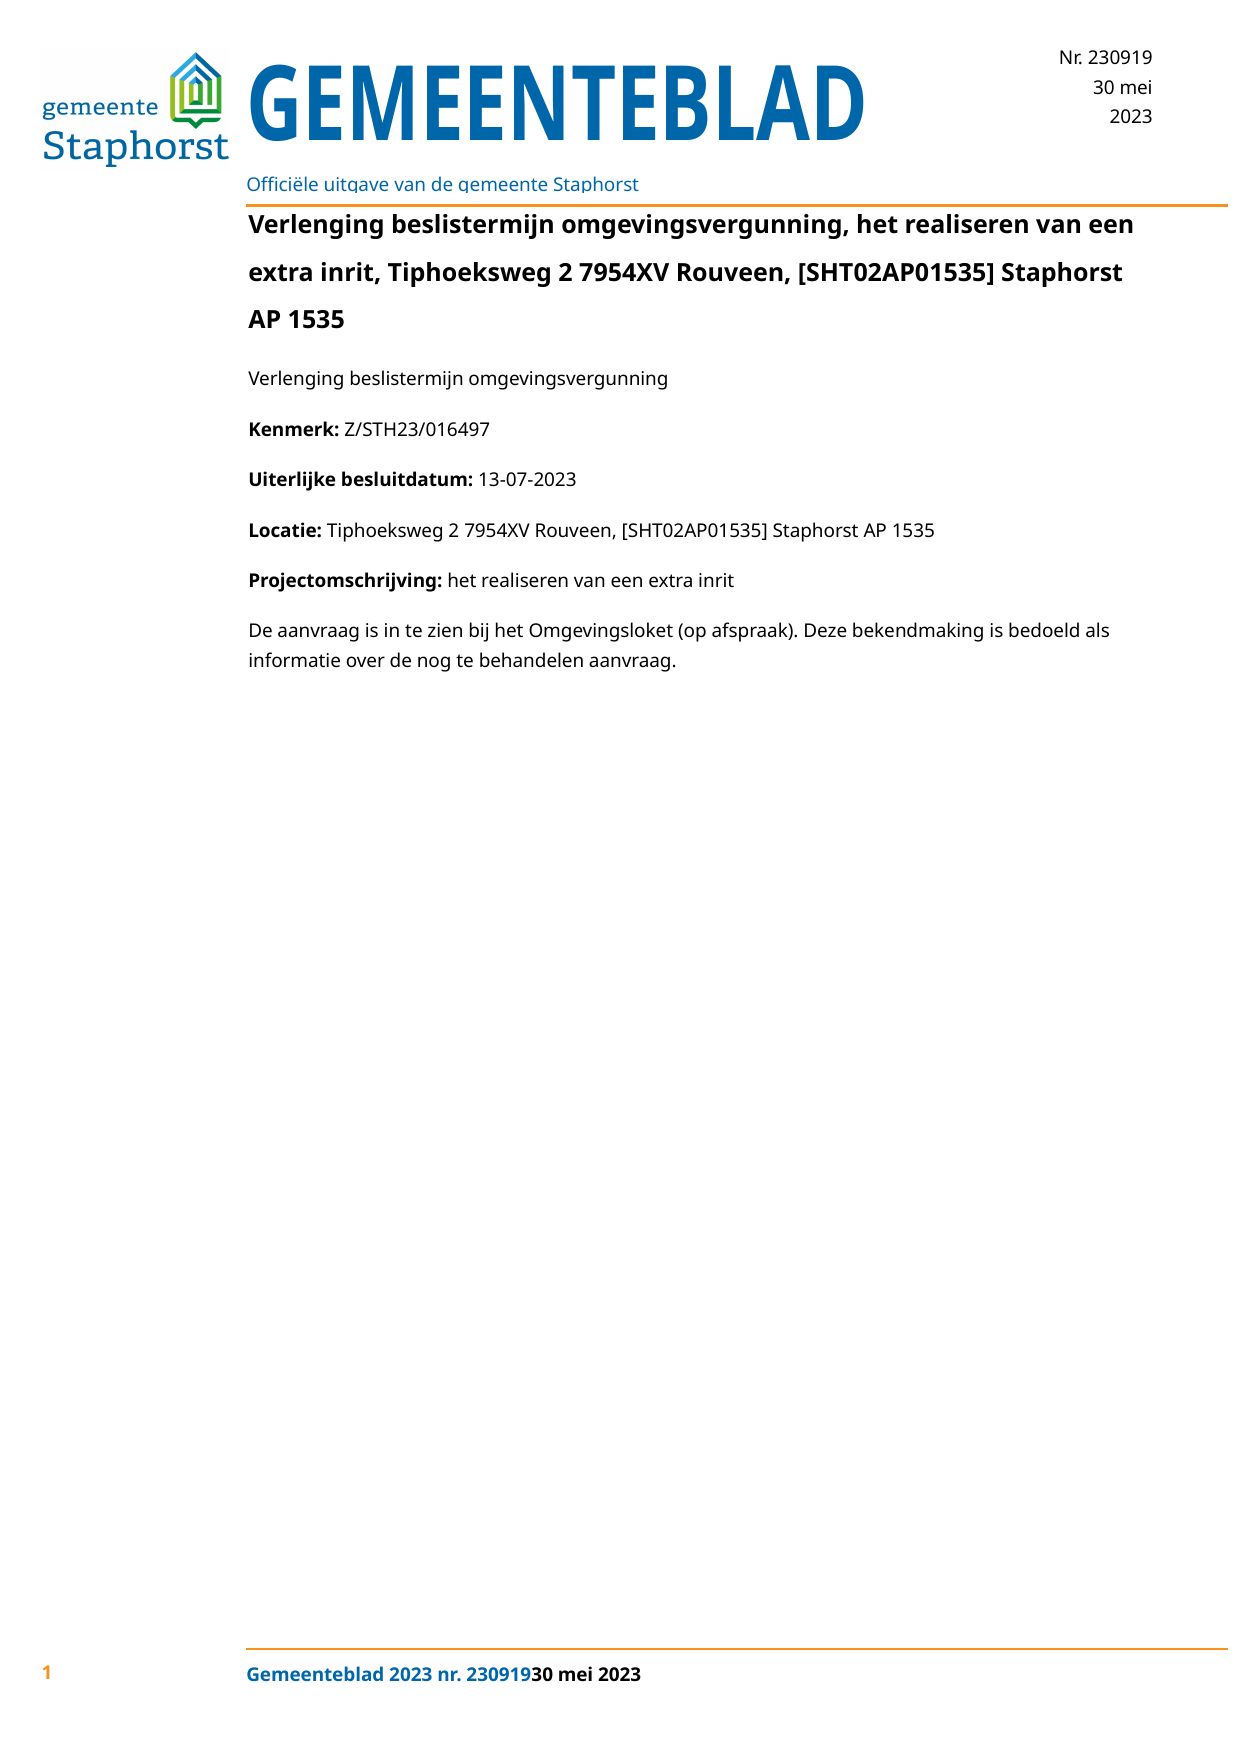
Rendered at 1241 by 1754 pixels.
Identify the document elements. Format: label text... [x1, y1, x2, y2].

text Kenmerk: Z/STH23/016497 [248, 416, 1152, 442]
text Uiterlijke besluitdatum: 13-07-2023 [248, 466, 1152, 492]
picture [41, 47, 231, 172]
text De aanvraag is in te zien bij het Omgevingsloket (op afspraak). Deze bekendmaking is bedoeld als informatie over de nog te behandelen aanvraag. [248, 618, 1152, 673]
text Verlenging beslistermijn omgevingsvergunning, het realiseren van een extra inrit, Tiphoeksweg 2 7954XV Rouveen, [SHT02AP01535] Staphorst AP 1535 [248, 207, 1152, 336]
text Projectomschrijving: het realiseren van een extra inrit [248, 567, 1152, 593]
text Locatie: Tiphoeksweg 2 7954XV Rouveen, [SHT02AP01535] Staphorst AP 1535 [248, 517, 1152, 542]
text Verlenging beslistermijn omgevingsvergunning [248, 366, 1152, 391]
